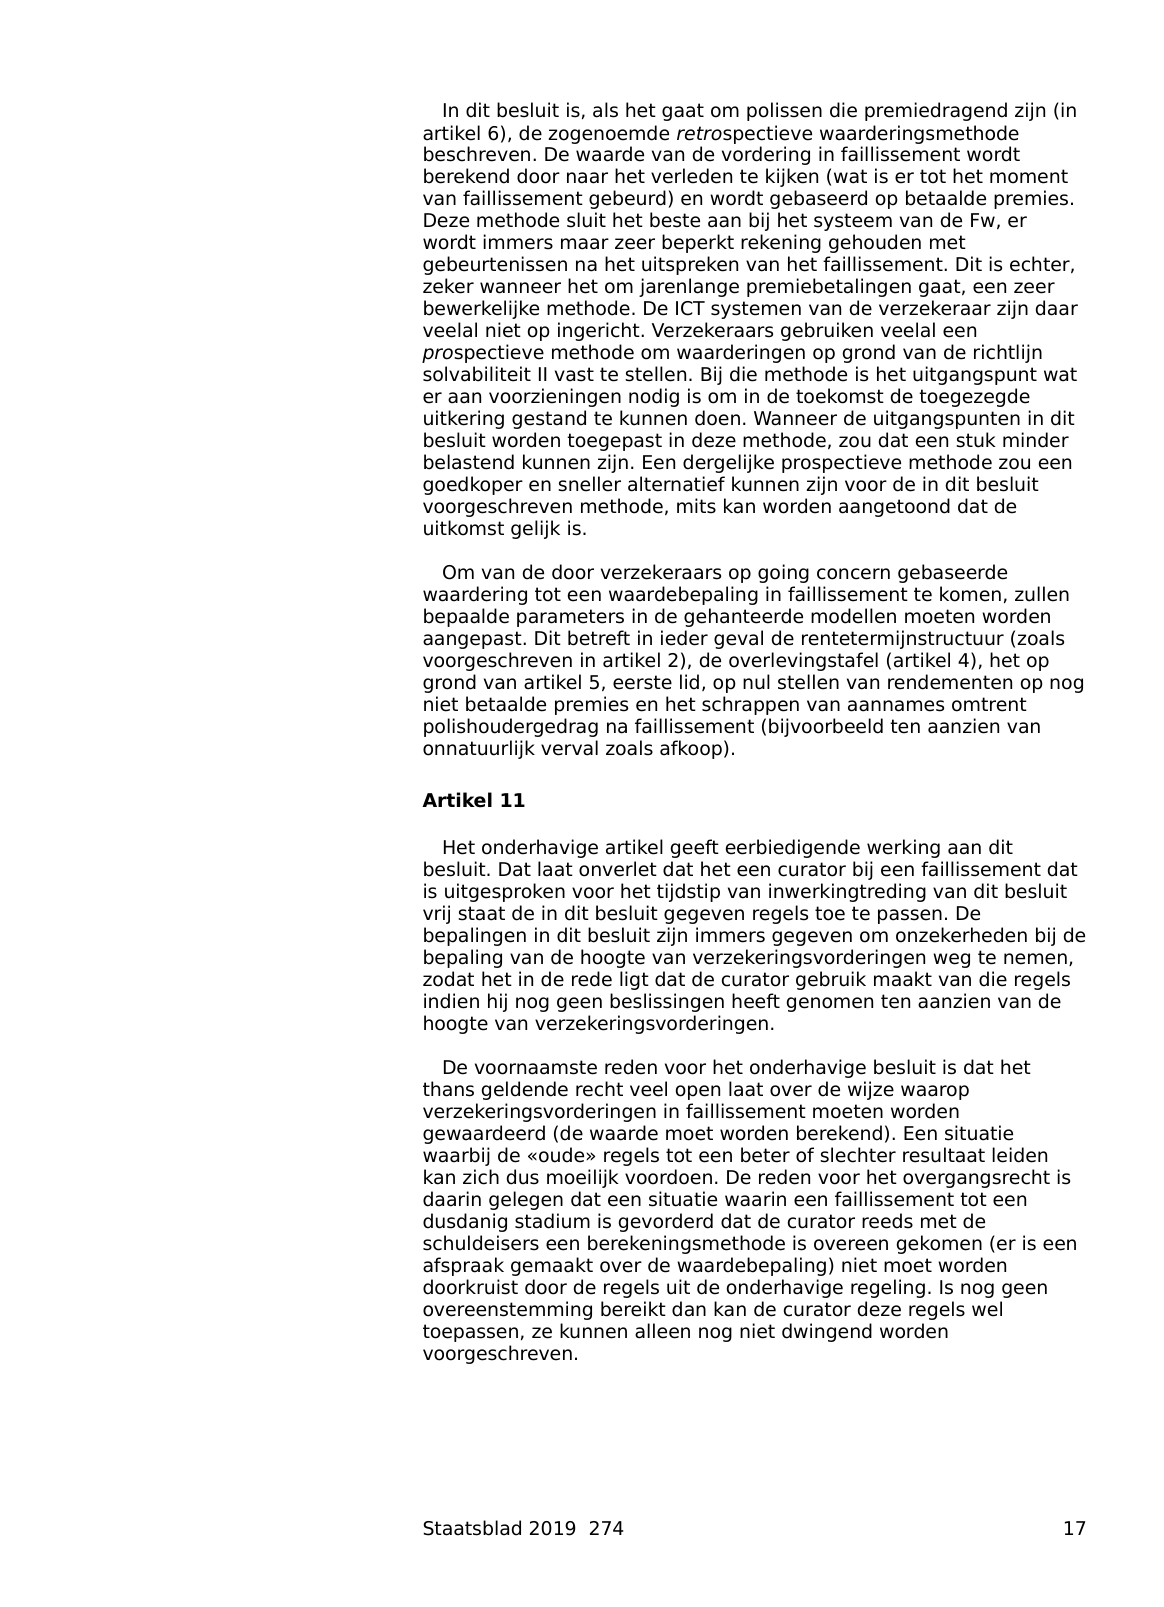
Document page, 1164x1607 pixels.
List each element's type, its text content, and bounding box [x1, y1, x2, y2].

text De voornaamste reden voor het onderhavige besluit is dat het thans geldende recht veel open laat over de wijze waarop verzekeringsvorderingen in faillissement moeten worden gewaardeerd (de waarde moet worden berekend). Een situatie waarbij de «oude» regels tot een beter of slechter resultaat leiden kan zich dus moeilijk voordoen. De reden voor het overgangsrecht is daarin gelegen dat een situatie waarin een faillissement tot een dusdanig stadium is gevorderd dat de curator reeds met de schuldeisers een berekeningsmethode is overeen gekomen (er is een afspraak gemaakt over de waardebepaling) niet moet worden doorkruist door de regels uit de onderhavige regeling. Is nog geen overeenstemming bereikt dan kan de curator deze regels wel toepassen, ze kunnen alleen nog niet dwingend worden voorgeschreven. [422, 1057, 1087, 1365]
text Om van de door verzekeraars op going concern gebaseerde waardering tot een waardebepaling in faillissement te komen, zullen bepaalde parameters in de gehanteerde modellen moeten worden aangepast. Dit betreft in ieder geval de rentetermijnstructuur (zoals voorgeschreven in artikel 2), de overlevingstafel (artikel 4), het op grond van artikel 5, eerste lid, op nul stellen van rendementen op nog niet betaalde premies en het schrappen van aannames omtrent polishoudergedrag na faillissement (bijvoorbeeld ten aanzien van onnatuurlijk verval zoals afkoop). [422, 562, 1087, 760]
text Het onderhavige artikel geeft eerbiedigende werking aan dit besluit. Dat laat onverlet dat het een curator bij een faillissement dat is uitgesproken voor het tijdstip van inwerkingtreding van dit besluit vrij staat de in dit besluit gegeven regels toe te passen. De bepalingen in dit besluit zijn immers gegeven om onzekerheden bij de bepaling van de hoogte van verzekeringsvorderingen weg te nemen, zodat het in de rede ligt dat de curator gebruik maakt van die regels indien hij nog geen beslissingen heeft genomen ten aanzien van de hoogte van verzekeringsvorderingen. [422, 837, 1087, 1035]
subtitle Artikel 11 [422, 790, 1087, 812]
text In dit besluit is, als het gaat om polissen die premiedragend zijn (in artikel 6), de zogenoemde retrospectieve waarderingsmethode beschreven. De waarde van de vordering in faillissement wordt berekend door naar het verleden te kijken (wat is er tot het moment van faillissement gebeurd) en wordt gebaseerd op betaalde premies. Deze methode sluit het beste aan bij het systeem van de Fw, er wordt immers maar zeer beperkt rekening gehouden met gebeurtenissen na het uitspreken van het faillissement. Dit is echter, zeker wanneer het om jarenlange premiebetalingen gaat, een zeer bewerkelijke methode. De ICT systemen van de verzekeraar zijn daar veelal niet op ingericht. Verzekeraars gebruiken veelal een prospectieve methode om waarderingen op grond van de richtlijn solvabiliteit II vast te stellen. Bij die methode is het uitgangspunt wat er aan voorzieningen nodig is om in de toekomst de toegezegde uitkering gestand te kunnen doen. Wanneer de uitgangspunten in dit besluit worden toegepast in deze methode, zou dat een stuk minder belastend kunnen zijn. Een dergelijke prospectieve methode zou een goedkoper en sneller alternatief kunnen zijn voor de in dit besluit voorgeschreven methode, mits kan worden aangetoond dat de uitkomst gelijk is. [422, 100, 1087, 540]
